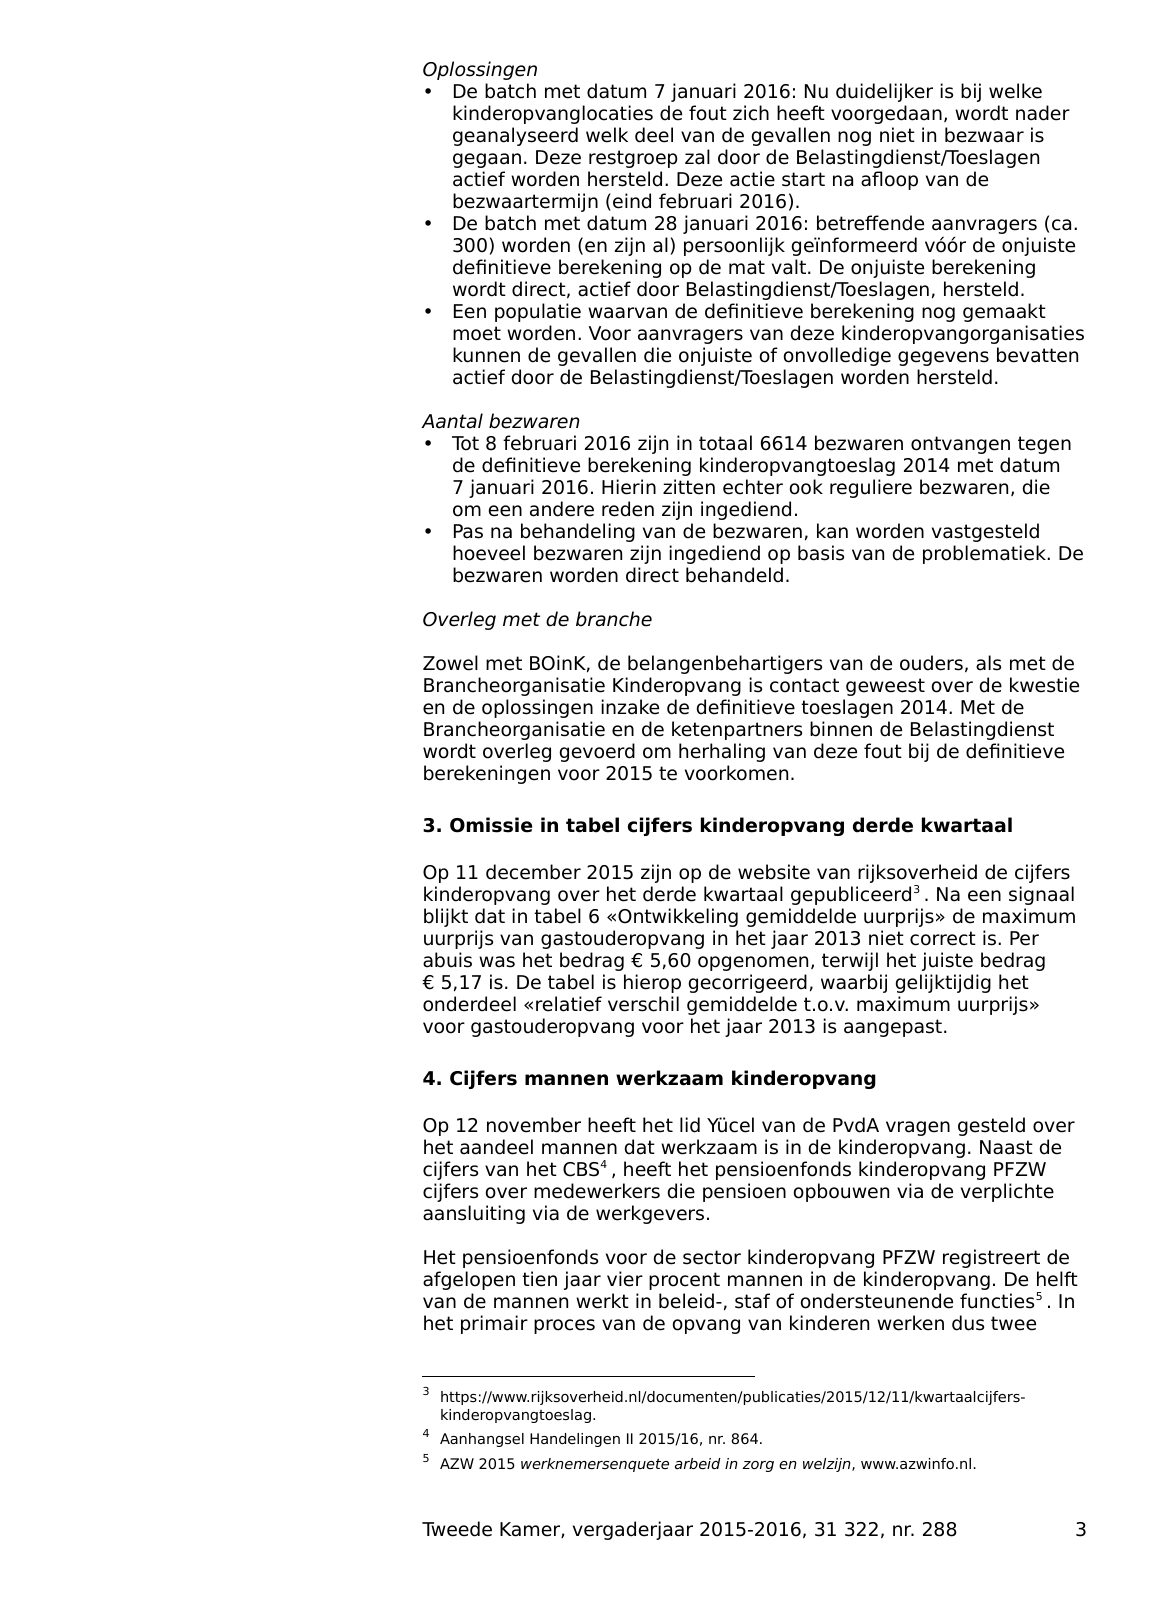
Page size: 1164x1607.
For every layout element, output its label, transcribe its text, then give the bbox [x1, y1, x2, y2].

text https://www.rijksoverheid.nl/documenten/publicaties/2015/12/11/kwartaalcijfers-kinderopvangtoeslag. [422, 1385, 1087, 1424]
subtitle 3. Omissie in tabel cijfers kinderopvang derde kwartaal [422, 815, 1087, 837]
text Op 12 november heeft het lid Yücel van de PvdA vragen gesteld over het aandeel mannen dat werkzaam is in de kinderopvang. Naast de cijfers van het CBS, heeft het pensioenfonds kinderopvang PFZW cijfers over medewerkers die pensioen opbouwen via de verplichte aansluiting via de werkgevers. [422, 1115, 1087, 1225]
text • De batch met datum 7 januari 2016: Nu duidelijker is bij welke kinderopvanglocaties de fout zich heeft voorgedaan, wordt nader geanalyseerd welk deel van de gevallen nog niet in bezwaar is gegaan. Deze restgroep zal door de Belastingdienst/Toeslagen actief worden hersteld. Deze actie start na afloop van de bezwaartermijn (eind februari 2016). [422, 81, 1087, 213]
subtitle 4. Cijfers mannen werkzaam kinderopvang [422, 1068, 1087, 1090]
text • Pas na behandeling van de bezwaren, kan worden vastgesteld hoeveel bezwaren zijn ingediend op basis van de problematiek. De bezwaren worden direct behandeld. [422, 521, 1087, 587]
text • Tot 8 februari 2016 zijn in totaal 6614 bezwaren ontvangen tegen de definitieve berekening kinderopvangtoeslag 2014 met datum 7 januari 2016. Hierin zitten echter ook reguliere bezwaren, die om een andere reden zijn ingediend. [422, 433, 1087, 521]
text • De batch met datum 28 januari 2016: betreffende aanvragers (ca. 300) worden (en zijn al) persoonlijk geïnformeerd vóór de onjuiste definitieve berekening op de mat valt. De onjuiste berekening wordt direct, actief door Belastingdienst/Toeslagen, hersteld. [422, 213, 1087, 301]
text AZW 2015 werknemersenquete arbeid in zorg en welzijn, www.azwinfo.nl. [422, 1452, 1087, 1474]
subtitle Oplossingen [422, 59, 1087, 81]
text • Een populatie waarvan de definitieve berekening nog gemaakt moet worden. Voor aanvragers van deze kinderopvangorganisaties kunnen de gevallen die onjuiste of onvolledige gegevens bevatten actief door de Belastingdienst/Toeslagen worden hersteld. [422, 301, 1087, 389]
text Op 11 december 2015 zijn op de website van rijksoverheid de cijfers kinderopvang over het derde kwartaal gepubliceerd. Na een signaal blijkt dat in tabel 6 «Ontwikkeling gemiddelde uurprijs» de maximum uurprijs van gastouderopvang in het jaar 2013 niet correct is. Per abuis was het bedrag € 5,60 opgenomen, terwijl het juiste bedrag € 5,17 is. De tabel is hierop gecorrigeerd, waarbij gelijktijdig het onderdeel «relatief verschil gemiddelde t.o.v. maximum uurprijs» voor gastouderopvang voor het jaar 2013 is aangepast. [422, 862, 1087, 1038]
text Het pensioenfonds voor de sector kinderopvang PFZW registreert de afgelopen tien jaar vier procent mannen in de kinderopvang. De helft van de mannen werkt in beleid-, staf of ondersteunende functies. In het primair proces van de opvang van kinderen werken dus twee [422, 1247, 1087, 1335]
text Aanhangsel Handelingen II 2015/16, nr. 864. [422, 1427, 1087, 1449]
subtitle Aantal bezwaren [422, 411, 1087, 433]
text Zowel met BOinK, de belangenbehartigers van de ouders, als met de Brancheorganisatie Kinderopvang is contact geweest over de kwestie en de oplossingen inzake de definitieve toeslagen 2014. Met de Brancheorganisatie en de ketenpartners binnen de Belastingdienst wordt overleg gevoerd om herhaling van deze fout bij de definitieve berekeningen voor 2015 te voorkomen. [422, 653, 1087, 785]
subtitle Overleg met de branche [422, 609, 1087, 631]
